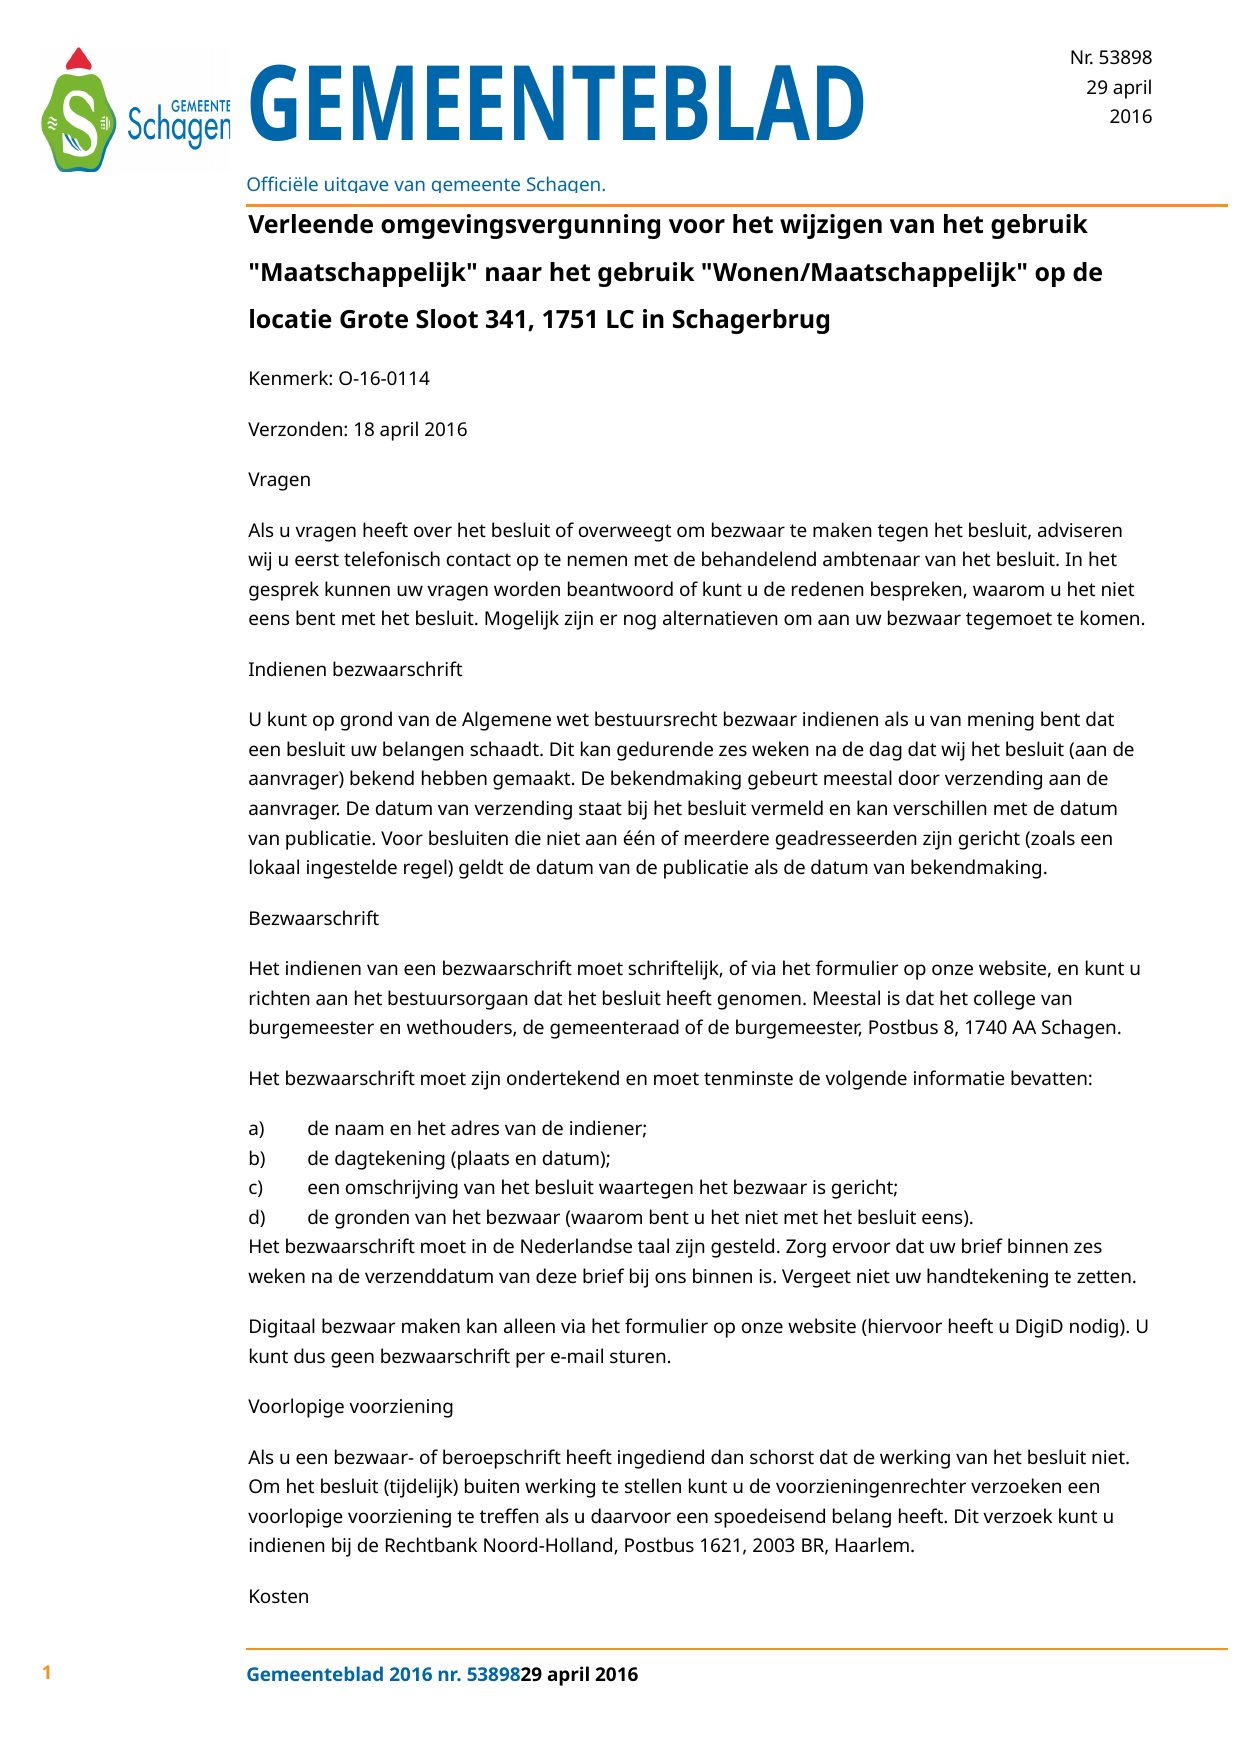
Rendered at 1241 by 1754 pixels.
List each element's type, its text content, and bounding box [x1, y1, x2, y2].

text Het bezwaarschrift moet zijn ondertekend en moet tenminste de volgende informatie bevatten: [248, 1065, 1152, 1090]
text Kenmerk: O-16-0114 [248, 366, 1152, 391]
text Als u een bezwaar- of beroepschrift heeft ingediend dan schorst dat de werking van het besluit niet. Om het besluit (tijdelijk) buiten werking te stellen kunt u de voorzieningenrechter verzoeken een voorlopige voorziening te treffen als u daarvoor een spoedeisend belang heeft. Dit verzoek kunt u indienen bij de Rechtbank Noord-Holland, Postbus 1621, 2003 BR, Haarlem. [248, 1444, 1152, 1558]
text Vragen [248, 466, 1152, 492]
text Kosten [248, 1583, 1152, 1609]
text Indienen bezwaarschrift [248, 656, 1152, 682]
text Digitaal bezwaar maken kan alleen via het formulier op onze website (hiervoor heeft u DigiD nodig). U kunt dus geen bezwaarschrift per e-mail sturen. [248, 1313, 1152, 1369]
text Bezwaarschrift [248, 905, 1152, 930]
text Verzonden: 18 april 2016 [248, 416, 1152, 442]
picture [41, 47, 231, 172]
list de naam en het adres van de indiener; [248, 1115, 1152, 1141]
text U kunt op grond van de Algemene wet bestuursrecht bezwaar indienen als u van mening bent dat een besluit uw belangen schaadt. Dit kan gedurende zes weken na de dag dat wij het besluit (aan de aanvrager) bekend hebben gemaakt. De bekendmaking gebeurt meestal door verzending aan de aanvrager. De datum van verzending staat bij het besluit vermeld en kan verschillen met de datum van publicatie. Voor besluiten die niet aan één of meerdere geadresseerden zijn gericht (zoals een lokaal ingestelde regel) geldt de datum van de publicatie als de datum van bekendmaking. [248, 706, 1152, 880]
text Voorlopige voorziening [248, 1393, 1152, 1419]
text Het bezwaarschrift moet in de Nederlandse taal zijn gesteld. Zorg ervoor dat uw brief binnen zes weken na de verzenddatum van deze brief bij ons binnen is. Vergeet niet uw handtekening te zetten. [248, 1233, 1152, 1289]
list een omschrijving van het besluit waartegen het bezwaar is gericht; [248, 1174, 1152, 1200]
text Als u vragen heeft over het besluit of overweegt om bezwaar te maken tegen het besluit, adviseren wij u eerst telefonisch contact op te nemen met de behandelend ambtenaar van het besluit. In het gesprek kunnen uw vragen worden beantwoord of kunt u de redenen bespreken, waarom u het niet eens bent met het besluit. Mogelijk zijn er nog alternatieven om aan uw bezwaar tegemoet te komen. [248, 517, 1152, 631]
list de dagtekening (plaats en datum); [248, 1145, 1152, 1170]
text Verleende omgevingsvergunning voor het wijzigen van het gebruik "Maatschappelijk" naar het gebruik "Wonen/Maatschappelijk" op de locatie Grote Sloot 341, 1751 LC in Schagerbrug [248, 207, 1152, 336]
list de gronden van het bezwaar (waarom bent u het niet met het besluit eens). [248, 1204, 1152, 1229]
text Het indienen van een bezwaarschrift moet schriftelijk, of via het formulier op onze website, en kunt u richten aan het bestuursorgaan dat het besluit heeft genomen. Meestal is dat het college van burgemeester en wethouders, de gemeenteraad of de burgemeester, Postbus 8, 1740 AA Schagen. [248, 955, 1152, 1040]
